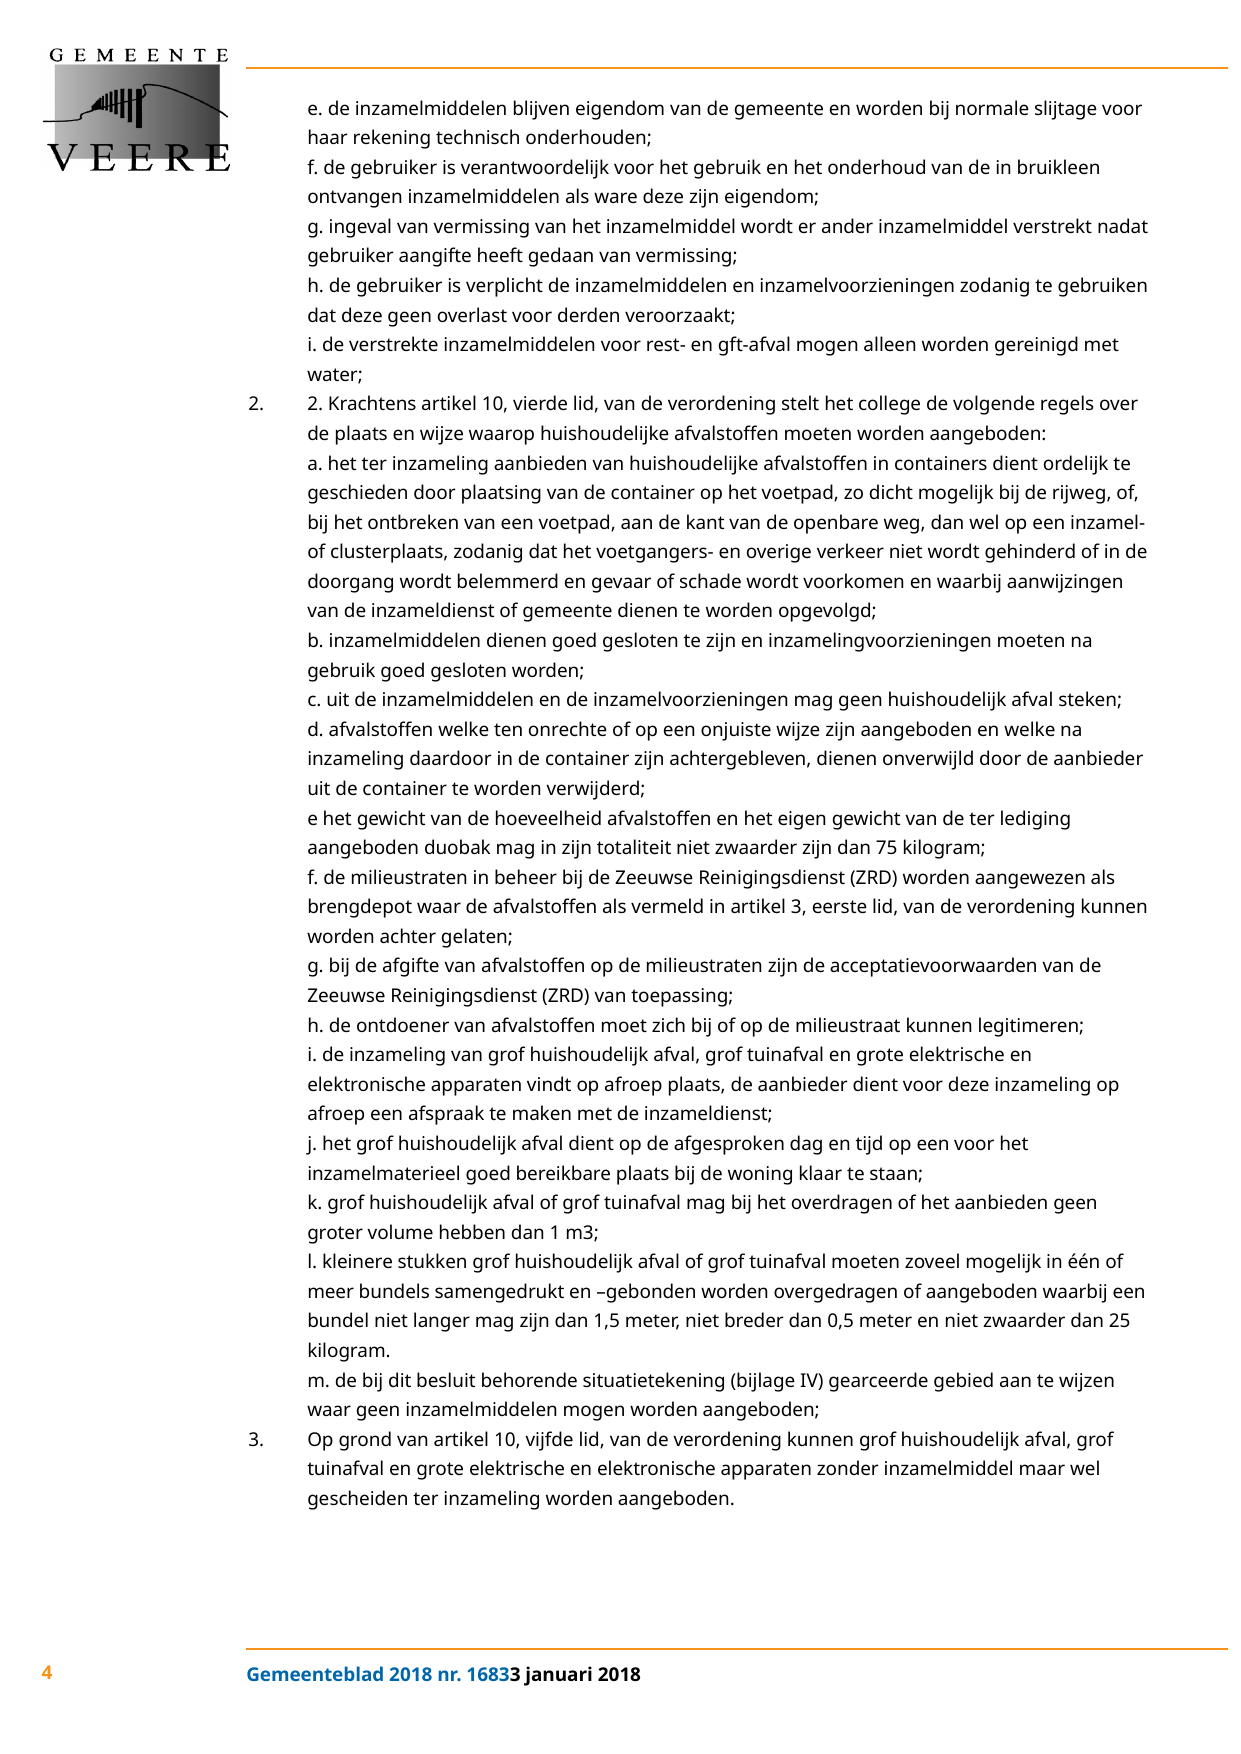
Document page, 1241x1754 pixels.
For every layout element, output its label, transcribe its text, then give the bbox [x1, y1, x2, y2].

list e het gewicht van de hoeveelheid afvalstoffen en het eigen gewicht van de ter lediging aangeboden duobak mag in zijn totaliteit niet zwaarder zijn dan 75 kilogram; [248, 805, 1152, 860]
list Op grond van artikel 10, vijfde lid, van de verordening kunnen grof huishoudelijk afval, grof tuinafval en grote elektrische en elektronische apparaten zonder inzamelmiddel maar wel gescheiden ter inzameling worden aangeboden. [248, 1426, 1152, 1511]
list e. de inzamelmiddelen blijven eigendom van de gemeente en worden bij normale slijtage voor haar rekening technisch onderhouden; [248, 95, 1152, 150]
picture [41, 47, 231, 172]
list f. de milieustraten in beheer bij de Zeeuwse Reinigingsdienst (ZRD) worden aangewezen als brengdepot waar de afvalstoffen als vermeld in artikel 3, eerste lid, van de verordening kunnen worden achter gelaten; [248, 864, 1152, 949]
list g. bij de afgifte van afvalstoffen op de milieustraten zijn de acceptatievoorwaarden van de Zeeuwse Reinigingsdienst (ZRD) van toepassing; [248, 953, 1152, 1008]
list i. de inzameling van grof huishoudelijk afval, grof tuinafval en grote elektrische en elektronische apparaten vindt op afroep plaats, de aanbieder dient voor deze inzameling op afroep een afspraak te maken met de inzameldienst; [248, 1041, 1152, 1126]
list b. inzamelmiddelen dienen goed gesloten te zijn en inzamelingvoorzieningen moeten na gebruik goed gesloten worden; [248, 627, 1152, 683]
list m. de bij dit besluit behorende situatietekening (bijlage IV) gearceerde gebied aan te wijzen waar geen inzamelmiddelen mogen worden aangeboden; [248, 1367, 1152, 1422]
list i. de verstrekte inzamelmiddelen voor rest- en gft-afval mogen alleen worden gereinigd met water; [248, 331, 1152, 387]
list c. uit de inzamelmiddelen en de inzamelvoorzieningen mag geen huishoudelijk afval steken; [248, 686, 1152, 712]
list d. afvalstoffen welke ten onrechte of op een onjuiste wijze zijn aangeboden en welke na inzameling daardoor in de container zijn achtergebleven, dienen onverwijld door de aanbieder uit de container te worden verwijderd; [248, 716, 1152, 801]
list a. het ter inzameling aanbieden van huishoudelijke afvalstoffen in containers dient ordelijk te geschieden door plaatsing van de container op het voetpad, zo dicht mogelijk bij de rijweg, of, bij het ontbreken van een voetpad, aan de kant van de openbare weg, dan wel op een inzamel- of clusterplaats, zodanig dat het voetgangers- en overige verkeer niet wordt gehinderd of in de doorgang wordt belemmerd en gevaar of schade wordt voorkomen en waarbij aanwijzingen van de inzameldienst of gemeente dienen te worden opgevolgd; [248, 450, 1152, 623]
list l. kleinere stukken grof huishoudelijk afval of grof tuinafval moeten zoveel mogelijk in één of meer bundels samengedrukt en –gebonden worden overgedragen of aangeboden waarbij een bundel niet langer mag zijn dan 1,5 meter, niet breder dan 0,5 meter en niet zwaarder dan 25 kilogram. [248, 1248, 1152, 1363]
list k. grof huishoudelijk afval of grof tuinafval mag bij het overdragen of het aanbieden geen groter volume hebben dan 1 m3; [248, 1189, 1152, 1245]
list 2. Krachtens artikel 10, vierde lid, van de verordening stelt het college de volgende regels over de plaats en wijze waarop huishoudelijke afvalstoffen moeten worden aangeboden: [248, 391, 1152, 446]
list h. de ontdoener van afvalstoffen moet zich bij of op de milieustraat kunnen legitimeren; [248, 1012, 1152, 1038]
list f. de gebruiker is verantwoordelijk voor het gebruik en het onderhoud van de in bruikleen ontvangen inzamelmiddelen als ware deze zijn eigendom; [248, 154, 1152, 209]
list h. de gebruiker is verplicht de inzamelmiddelen en inzamelvoorzieningen zodanig te gebruiken dat deze geen overlast voor derden veroorzaakt; [248, 272, 1152, 328]
list g. ingeval van vermissing van het inzamelmiddel wordt er ander inzamelmiddel verstrekt nadat gebruiker aangifte heeft gedaan van vermissing; [248, 213, 1152, 268]
list j. het grof huishoudelijk afval dient op de afgesproken dag en tijd op een voor het inzamelmaterieel goed bereikbare plaats bij de woning klaar te staan; [248, 1130, 1152, 1186]
